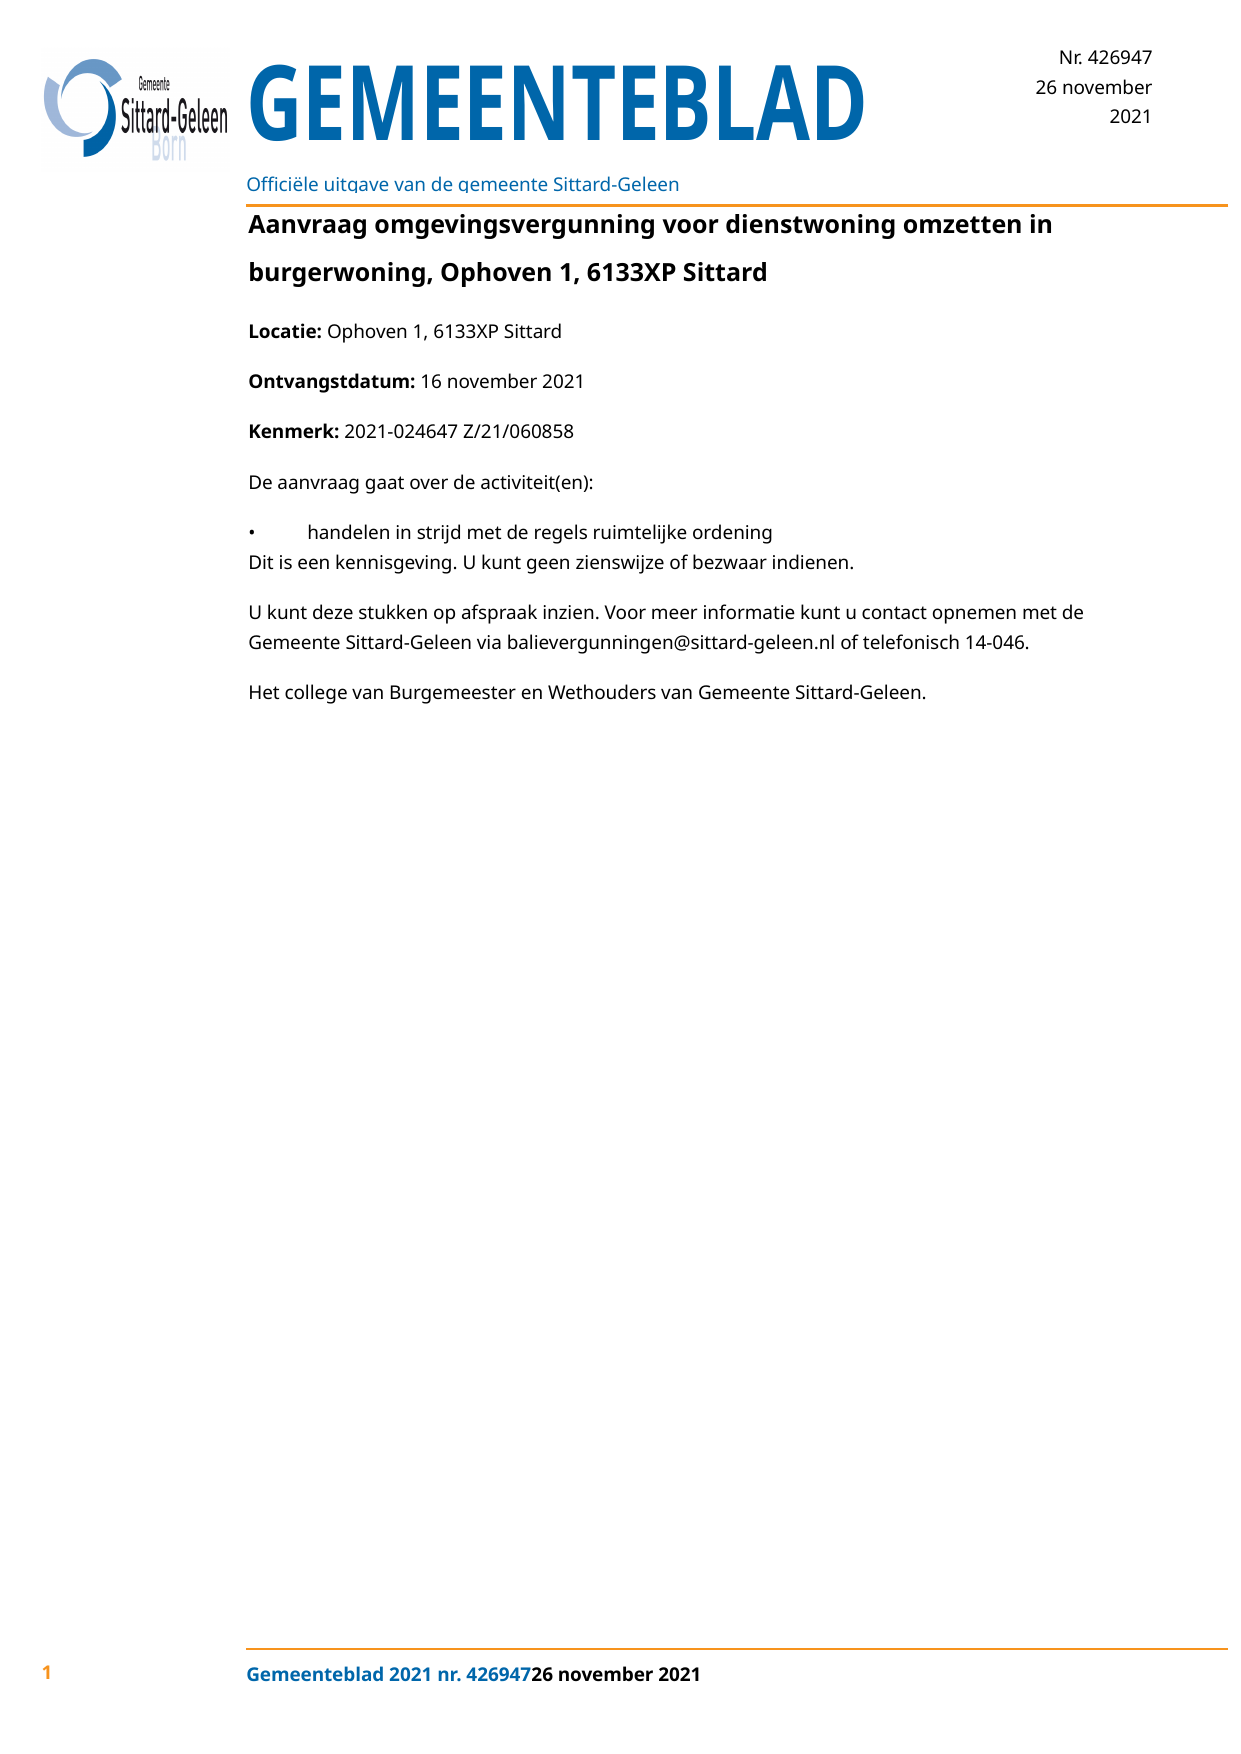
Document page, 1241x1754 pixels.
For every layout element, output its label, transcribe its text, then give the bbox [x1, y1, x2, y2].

text De aanvraag gaat over de activiteit(en): [248, 469, 1152, 495]
text U kunt deze stukken op afspraak inzien. Voor meer informatie kunt u contact opnemen met de Gemeente Sittard-Geleen via balievergunningen@sittard-geleen.nl of telefonisch 14-046. [248, 599, 1152, 655]
text Kenmerk: 2021-024647 Z/21/060858 [248, 419, 1152, 444]
picture [41, 47, 231, 172]
text Aanvraag omgevingsvergunning voor dienstwoning omzetten in burgerwoning, Ophoven 1, 6133XP Sittard [248, 207, 1152, 288]
text Ontvangstdatum: 16 november 2021 [248, 368, 1152, 394]
text Locatie: Ophoven 1, 6133XP Sittard [248, 318, 1152, 344]
list handelen in strijd met de regels ruimtelijke ordening [248, 519, 1152, 545]
text Dit is een kennisgeving. U kunt geen zienswijze of bezwaar indienen. [248, 549, 1152, 575]
text Het college van Burgemeester en Wethouders van Gemeente Sittard-Geleen. [248, 679, 1152, 705]
